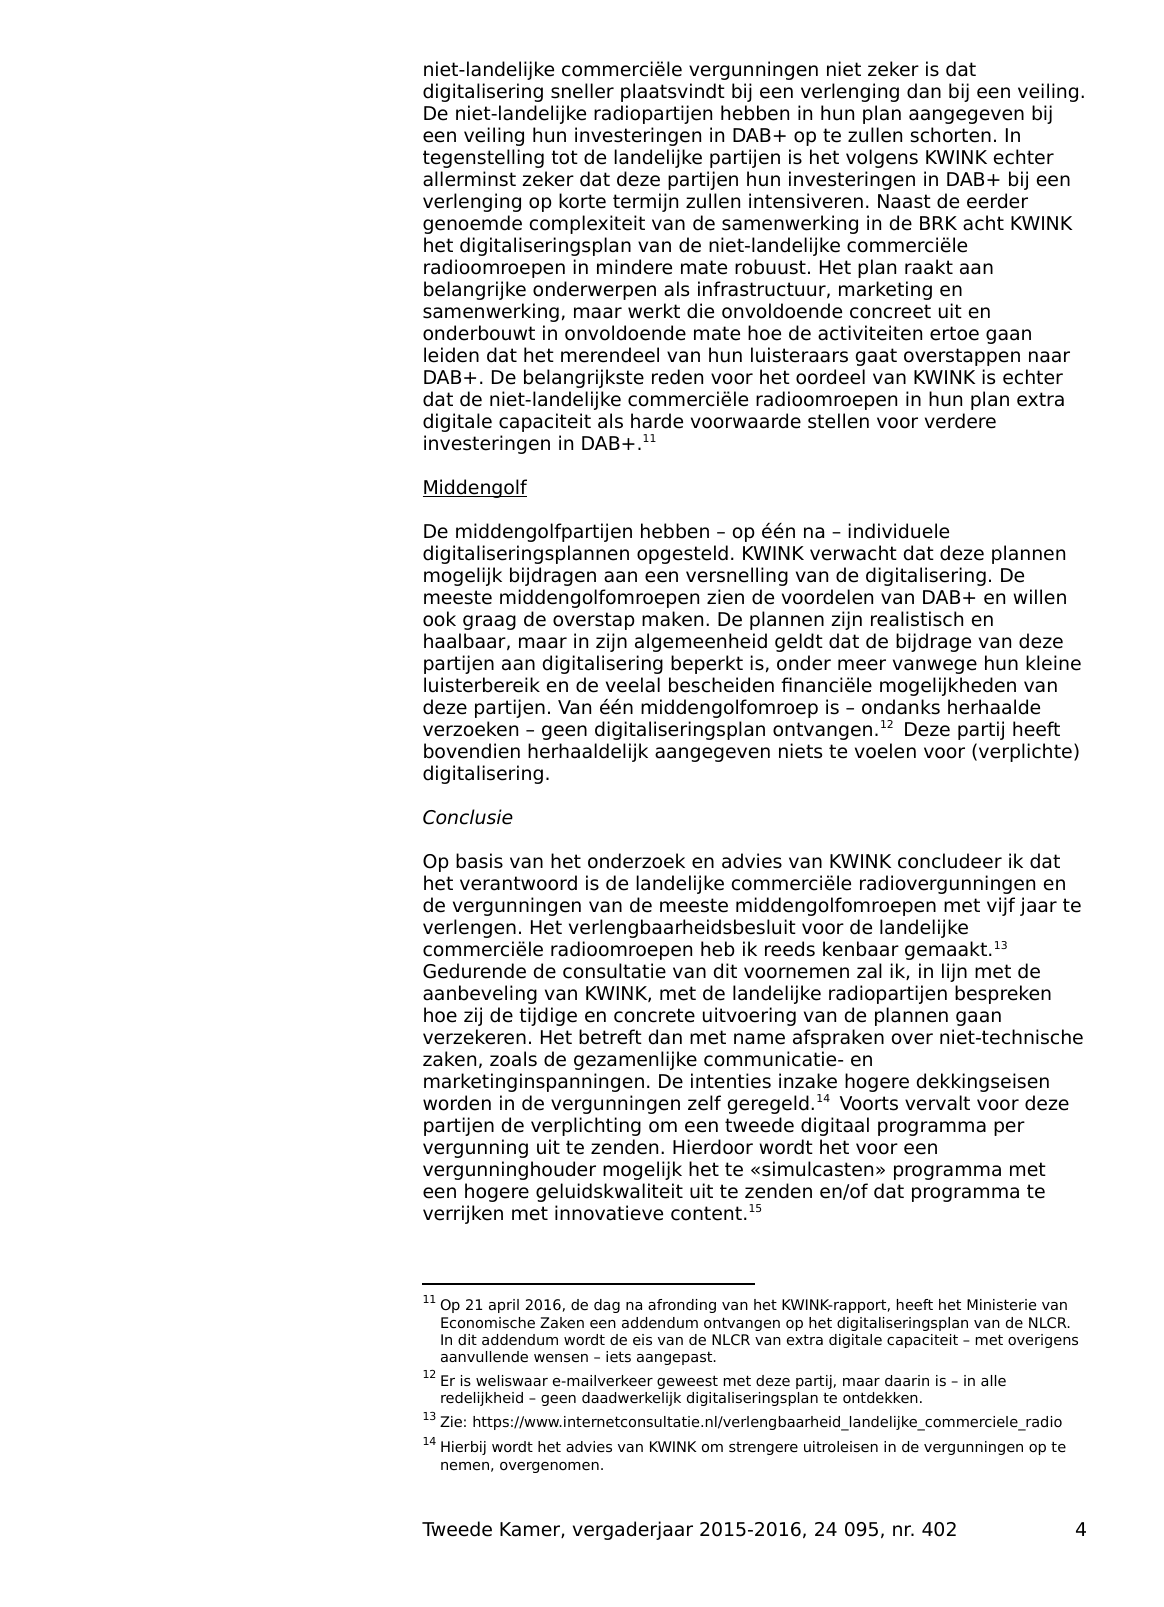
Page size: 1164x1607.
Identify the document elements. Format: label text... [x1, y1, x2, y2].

text Op 21 april 2016, de dag na afronding van het KWINK-rapport, heeft het Ministerie van Economische Zaken een addendum ontvangen op het digitaliseringsplan van de NLCR. In dit addendum wordt de eis van de NLCR van extra digitale capaciteit – met overigens aanvullende wensen – iets aangepast. [422, 1293, 1087, 1366]
text Hierbij wordt het advies van KWINK om strengere uitroleisen in de vergunningen op te nemen, overgenomen. [422, 1435, 1087, 1474]
subtitle Conclusie [422, 807, 1087, 829]
text niet-landelijke commerciële vergunningen niet zeker is dat digitalisering sneller plaatsvindt bij een verlenging dan bij een veiling. De niet-landelijke radiopartijen hebben in hun plan aangegeven bij een veiling hun investeringen in DAB+ op te zullen schorten. In tegenstelling tot de landelijke partijen is het volgens KWINK echter allerminst zeker dat deze partijen hun investeringen in DAB+ bij een verlenging op korte termijn zullen intensiveren. Naast de eerder genoemde complexiteit van de samenwerking in de BRK acht KWINK het digitaliseringsplan van de niet-landelijke commerciële radioomroepen in mindere mate robuust. Het plan raakt aan belangrijke onderwerpen als infrastructuur, marketing en samenwerking, maar werkt die onvoldoende concreet uit en onderbouwt in onvoldoende mate hoe de activiteiten ertoe gaan leiden dat het merendeel van hun luisteraars gaat overstappen naar DAB+. De belangrijkste reden voor het oordeel van KWINK is echter dat de niet-landelijke commerciële radioomroepen in hun plan extra digitale capaciteit als harde voorwaarde stellen voor verdere investeringen in DAB+. [422, 59, 1087, 455]
text Zie: https://www.internetconsultatie.nl/verlengbaarheid_landelijke_commerciele_radio [422, 1410, 1087, 1432]
text Er is weliswaar e-mailverkeer geweest met deze partij, maar daarin is – in alle redelijkheid – geen daadwerkelijk digitaliseringsplan te ontdekken. [422, 1368, 1087, 1407]
text Op basis van het onderzoek en advies van KWINK concludeer ik dat het verantwoord is de landelijke commerciële radiovergunningen en de vergunningen van de meeste middengolfomroepen met vijf jaar te verlengen. Het verlengbaarheidsbesluit voor de landelijke commerciële radioomroepen heb ik reeds kenbaar gemaakt. Gedurende de consultatie van dit voornemen zal ik, in lijn met de aanbeveling van KWINK, met de landelijke radiopartijen bespreken hoe zij de tijdige en concrete uitvoering van de plannen gaan verzekeren. Het betreft dan met name afspraken over niet-technische zaken, zoals de gezamenlijke communicatie- en marketinginspanningen. De intenties inzake hogere dekkingseisen worden in de vergunningen zelf geregeld. Voorts vervalt voor deze partijen de verplichting om een tweede digitaal programma per vergunning uit te zenden. Hierdoor wordt het voor een vergunninghouder mogelijk het te «simulcasten» programma met een hogere geluidskwaliteit uit te zenden en/of dat programma te verrijken met innovatieve content. [422, 851, 1087, 1225]
text De middengolfpartijen hebben – op één na – individuele digitaliseringsplannen opgesteld. KWINK verwacht dat deze plannen mogelijk bijdragen aan een versnelling van de digitalisering. De meeste middengolfomroepen zien de voordelen van DAB+ en willen ook graag de overstap maken. De plannen zijn realistisch en haalbaar, maar in zijn algemeenheid geldt dat de bijdrage van deze partijen aan digitalisering beperkt is, onder meer vanwege hun kleine luisterbereik en de veelal bescheiden financiële mogelijkheden van deze partijen. Van één middengolfomroep is – ondanks herhaalde verzoeken – geen digitaliseringsplan ontvangen. Deze partij heeft bovendien herhaaldelijk aangegeven niets te voelen voor (verplichte) digitalisering. [422, 521, 1087, 785]
subtitle Middengolf [422, 477, 1087, 499]
